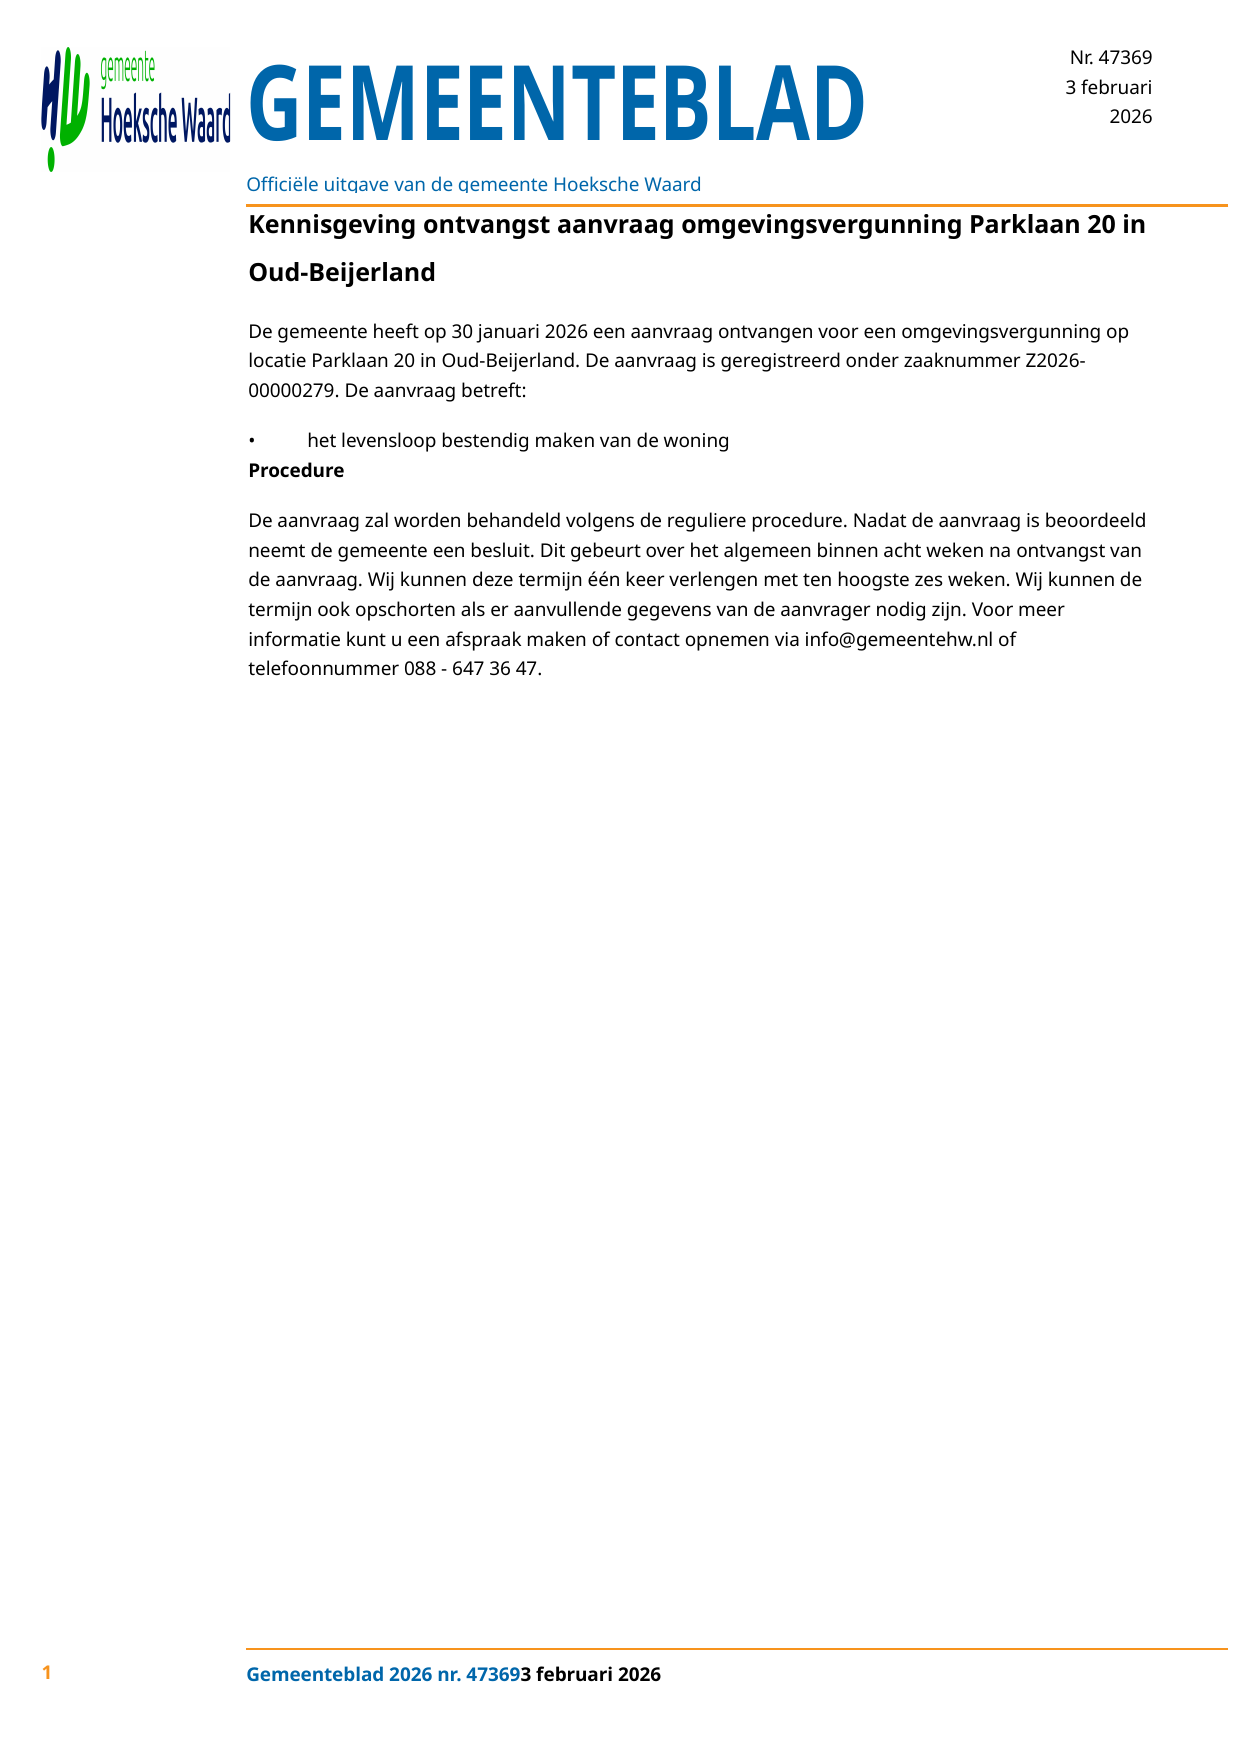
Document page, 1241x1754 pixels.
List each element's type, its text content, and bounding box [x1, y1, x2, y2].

text Procedure [248, 457, 1152, 483]
text Kennisgeving ontvangst aanvraag omgevingsvergunning Parklaan 20 in Oud-Beijerland [248, 207, 1152, 288]
list het levensloop bestendig maken van de woning [248, 427, 1152, 453]
text De gemeente heeft op 30 januari 2026 een aanvraag ontvangen voor een omgevingsvergunning op locatie Parklaan 20 in Oud-Beijerland. De aanvraag is geregistreerd onder zaaknummer Z2026-00000279. De aanvraag betreft: [248, 318, 1152, 403]
picture [41, 47, 231, 172]
text De aanvraag zal worden behandeld volgens de reguliere procedure. Nadat de aanvraag is beoordeeld neemt de gemeente een besluit. Dit gebeurt over het algemeen binnen acht weken na ontvangst van de aanvraag. Wij kunnen deze termijn één keer verlengen met ten hoogste zes weken. Wij kunnen de termijn ook opschorten als er aanvullende gegevens van de aanvrager nodig zijn. Voor meer informatie kunt u een afspraak maken of contact opnemen via info@gemeentehw.nl of telefoonnummer 088 - 647 36 47. [248, 507, 1152, 681]
